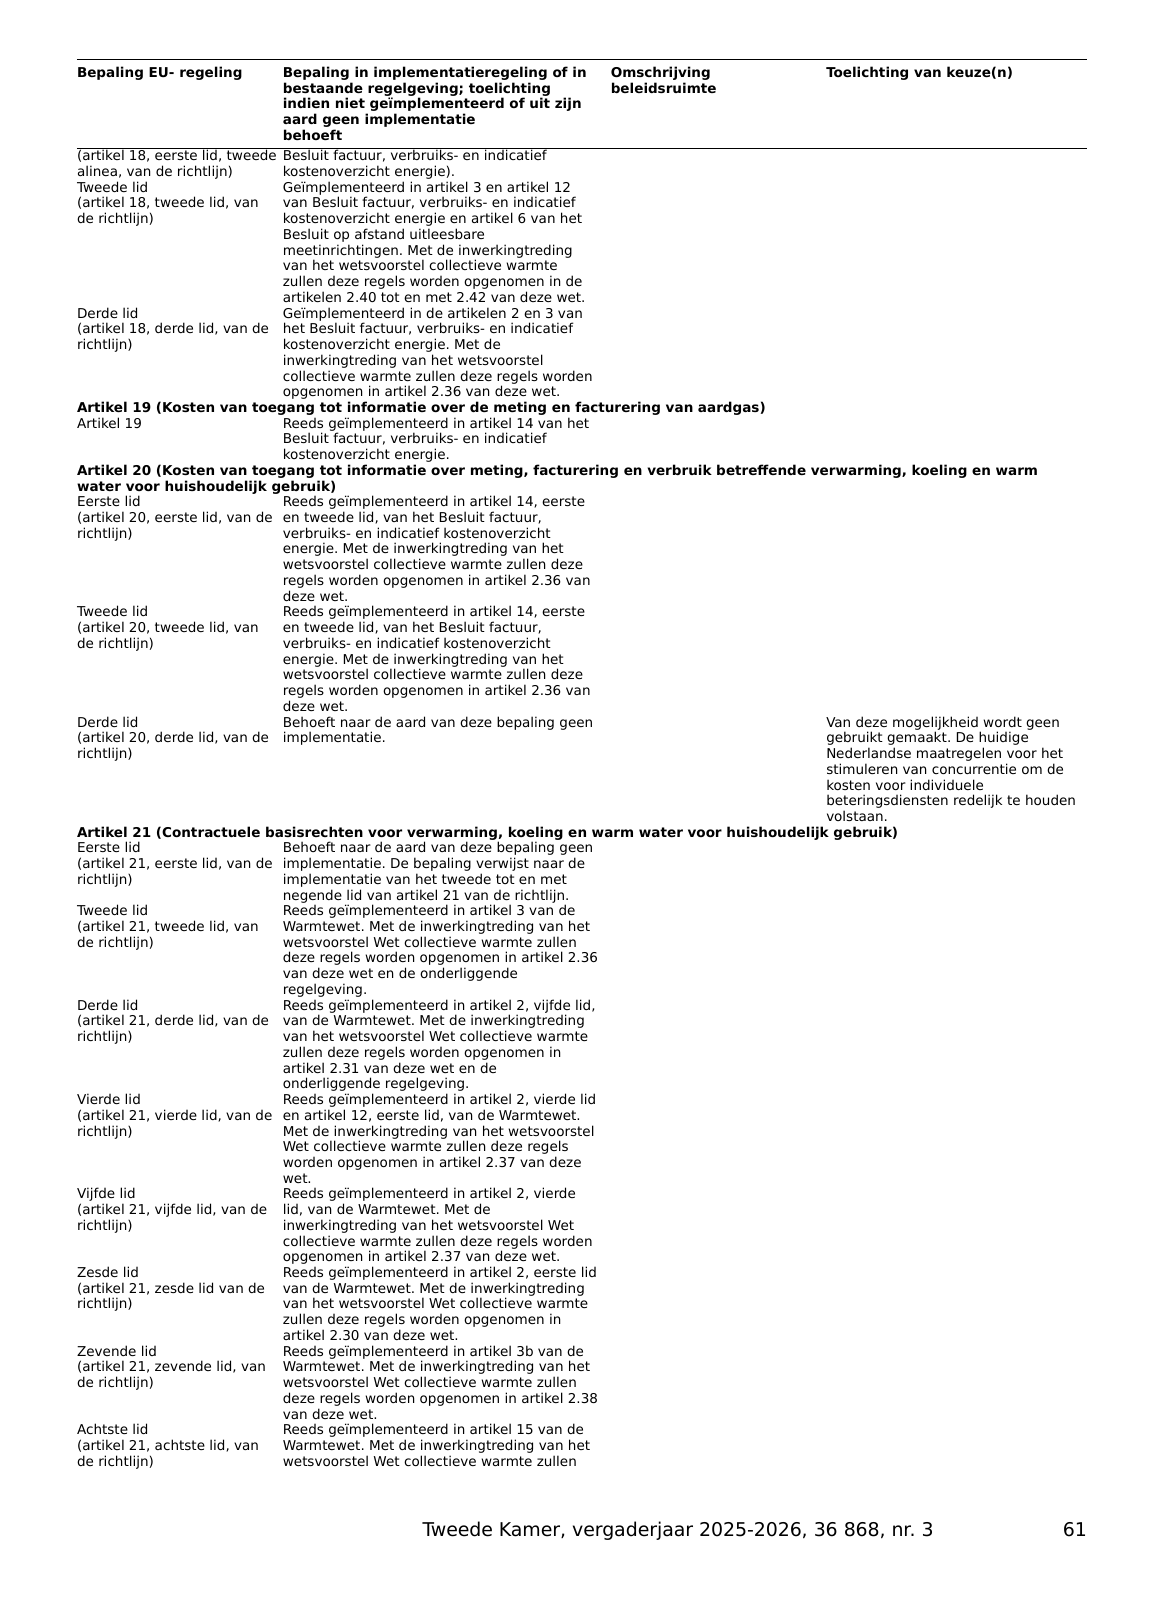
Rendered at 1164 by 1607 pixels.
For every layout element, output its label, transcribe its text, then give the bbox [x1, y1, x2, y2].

table_cell Vierde lid (artikel 21, vierde lid, van de richtlijn) [77, 1092, 277, 1186]
table_cell [605, 1422, 820, 1469]
table_cell Derde lid (artikel 18, derde lid, van de richtlijn) [77, 305, 277, 400]
table_cell Reeds geïmplementeerd in artikel 14 van het Besluit factuur, verbruiks- en indicatief kostenoverzicht energie. [277, 416, 605, 463]
table_cell [605, 840, 820, 903]
table_cell Reeds geïmplementeerd in artikel 2, vijfde lid, van de Warmtewet. Met de inwerkingtreding van het wetsvoorstel Wet collectieve warmte zullen deze regels worden opgenomen in artikel 2.31 van deze wet en de onderliggende regelgeving. [277, 998, 605, 1092]
table_cell Geïmplementeerd in de artikelen 2 en 3 van het Besluit factuur, verbruiks- en indicatief kostenoverzicht energie. Met de inwerkingtreding van het wetsvoorstel collectieve warmte zullen deze regels worden opgenomen in artikel 2.36 van deze wet. [277, 305, 605, 400]
table_cell Behoeft naar de aard van deze bepaling geen implementatie. [277, 714, 605, 824]
table_cell Reeds geïmplementeerd in artikel 14, eerste en tweede lid, van het Besluit factuur, verbruiks- en indicatief kostenoverzicht energie. Met de inwerkingtreding van het wetsvoorstel collectieve warmte zullen deze regels worden opgenomen in artikel 2.36 van deze wet. [277, 494, 605, 604]
table_cell Besluit factuur, verbruiks- en indicatief kostenoverzicht energie). [277, 149, 605, 179]
table_header Omschrijving beleidsruimte [605, 60, 820, 148]
table_cell Reeds geïmplementeerd in artikel 14, eerste en tweede lid, van het Besluit factuur, verbruiks- en indicatief kostenoverzicht energie. Met de inwerkingtreding van het wetsvoorstel collectieve warmte zullen deze regels worden opgenomen in artikel 2.36 van deze wet. [277, 604, 605, 714]
table_cell [820, 494, 1087, 604]
table_cell Artikel 21 (Contractuele basisrechten voor verwarming, koeling en warm water voor huishoudelijk gebruik) [77, 825, 1087, 840]
table_header Bepaling EU- regeling [77, 60, 277, 148]
table_cell [605, 1265, 820, 1343]
table_cell Vijfde lid (artikel 21, vijfde lid, van de richtlijn) [77, 1186, 277, 1265]
table_cell [605, 494, 820, 604]
table_cell Behoeft naar de aard van deze bepaling geen implementatie. De bepaling verwijst naar de implementatie van het tweede tot en met negende lid van artikel 21 van de richtlijn. [277, 840, 605, 903]
table_cell Tweede lid (artikel 18, tweede lid, van de richtlijn) [77, 180, 277, 305]
table_cell [820, 149, 1087, 179]
table_cell [820, 416, 1087, 463]
table_cell [820, 305, 1087, 400]
table_cell [605, 1092, 820, 1186]
table_cell Reeds geïmplementeerd in artikel 3b van de Warmtewet. Met de inwerkingtreding van het wetsvoorstel Wet collectieve warmte zullen deze regels worden opgenomen in artikel 2.38 van deze wet. [277, 1344, 605, 1422]
table_header Bepaling in implementatieregeling of in bestaande regelgeving; toelichting indien niet geïmplementeerd of uit zijn aard geen implementatie behoeft [277, 60, 605, 148]
table_cell Reeds geïmplementeerd in artikel 2, eerste lid van de Warmtewet. Met de inwerkingtreding van het wetsvoorstel Wet collectieve warmte zullen deze regels worden opgenomen in artikel 2.30 van deze wet. [277, 1265, 605, 1343]
table_cell Derde lid (artikel 21, derde lid, van de richtlijn) [77, 998, 277, 1092]
table_cell [820, 180, 1087, 305]
table_cell [820, 998, 1087, 1092]
table_cell [820, 1186, 1087, 1265]
table_cell [605, 714, 820, 824]
table_cell Achtste lid (artikel 21, achtste lid, van de richtlijn) [77, 1422, 277, 1469]
table_cell Reeds geïmplementeerd in artikel 2, vierde lid, van de Warmtewet. Met de inwerkingtreding van het wetsvoorstel Wet collectieve warmte zullen deze regels worden opgenomen in artikel 2.37 van deze wet. [277, 1186, 605, 1265]
table_cell [605, 1186, 820, 1265]
table_cell [605, 903, 820, 997]
table_cell Derde lid (artikel 20, derde lid, van de richtlijn) [77, 714, 277, 824]
table_cell Artikel 19 [77, 416, 277, 463]
table_cell Eerste lid (artikel 21, eerste lid, van de richtlijn) [77, 840, 277, 903]
table_cell [605, 1344, 820, 1422]
table_cell Artikel 20 (Kosten van toegang tot informatie over meting, facturering en verbruik betreffende verwarming, koeling en warm water voor huishoudelijk gebruik) [77, 463, 1087, 494]
table_cell Reeds geïmplementeerd in artikel 3 van de Warmtewet. Met de inwerkingtreding van het wetsvoorstel Wet collectieve warmte zullen deze regels worden opgenomen in artikel 2.36 van deze wet en de onderliggende regelgeving. [277, 903, 605, 997]
table_cell [820, 1422, 1087, 1469]
table_cell Tweede lid (artikel 20, tweede lid, van de richtlijn) [77, 604, 277, 714]
table_cell Tweede lid (artikel 21, tweede lid, van de richtlijn) [77, 903, 277, 997]
table_cell [605, 180, 820, 305]
table_cell [605, 149, 820, 179]
table_cell [820, 840, 1087, 903]
table_cell Zesde lid (artikel 21, zesde lid van de richtlijn) [77, 1265, 277, 1343]
table_cell Reeds geïmplementeerd in artikel 15 van de Warmtewet. Met de inwerkingtreding van het wetsvoorstel Wet collectieve warmte zullen [277, 1422, 605, 1469]
table_cell [605, 998, 820, 1092]
table_cell Zevende lid (artikel 21, zevende lid, van de richtlijn) [77, 1344, 277, 1422]
table_cell Artikel 19 (Kosten van toegang tot informatie over de meting en facturering van aardgas) [77, 400, 1087, 416]
table_cell Van deze mogelijkheid wordt geen gebruikt gemaakt. De huidige Nederlandse maatregelen voor het stimuleren van concurrentie om de kosten voor individuele beteringsdiensten redelijk te houden volstaan. [820, 714, 1087, 824]
table_cell [820, 1265, 1087, 1343]
table_cell [605, 416, 820, 463]
table_cell [820, 903, 1087, 997]
table_cell [820, 604, 1087, 714]
table_cell (artikel 18, eerste lid, tweede alinea, van de richtlijn) [77, 149, 277, 179]
table_cell Reeds geïmplementeerd in artikel 2, vierde lid en artikel 12, eerste lid, van de Warmtewet. Met de inwerkingtreding van het wetsvoorstel Wet collectieve warmte zullen deze regels worden opgenomen in artikel 2.37 van deze wet. [277, 1092, 605, 1186]
table_header Toelichting van keuze(n) [820, 60, 1087, 148]
table_cell [820, 1344, 1087, 1422]
table_cell [605, 604, 820, 714]
table_cell Eerste lid (artikel 20, eerste lid, van de richtlijn) [77, 494, 277, 604]
table_cell [605, 305, 820, 400]
table_cell Geïmplementeerd in artikel 3 en artikel 12 van Besluit factuur, verbruiks- en indicatief kostenoverzicht energie en artikel 6 van het Besluit op afstand uitleesbare meetinrichtingen. Met de inwerkingtreding van het wetsvoorstel collectieve warmte zullen deze regels worden opgenomen in de artikelen 2.40 tot en met 2.42 van deze wet. [277, 180, 605, 305]
table_cell [820, 1092, 1087, 1186]
